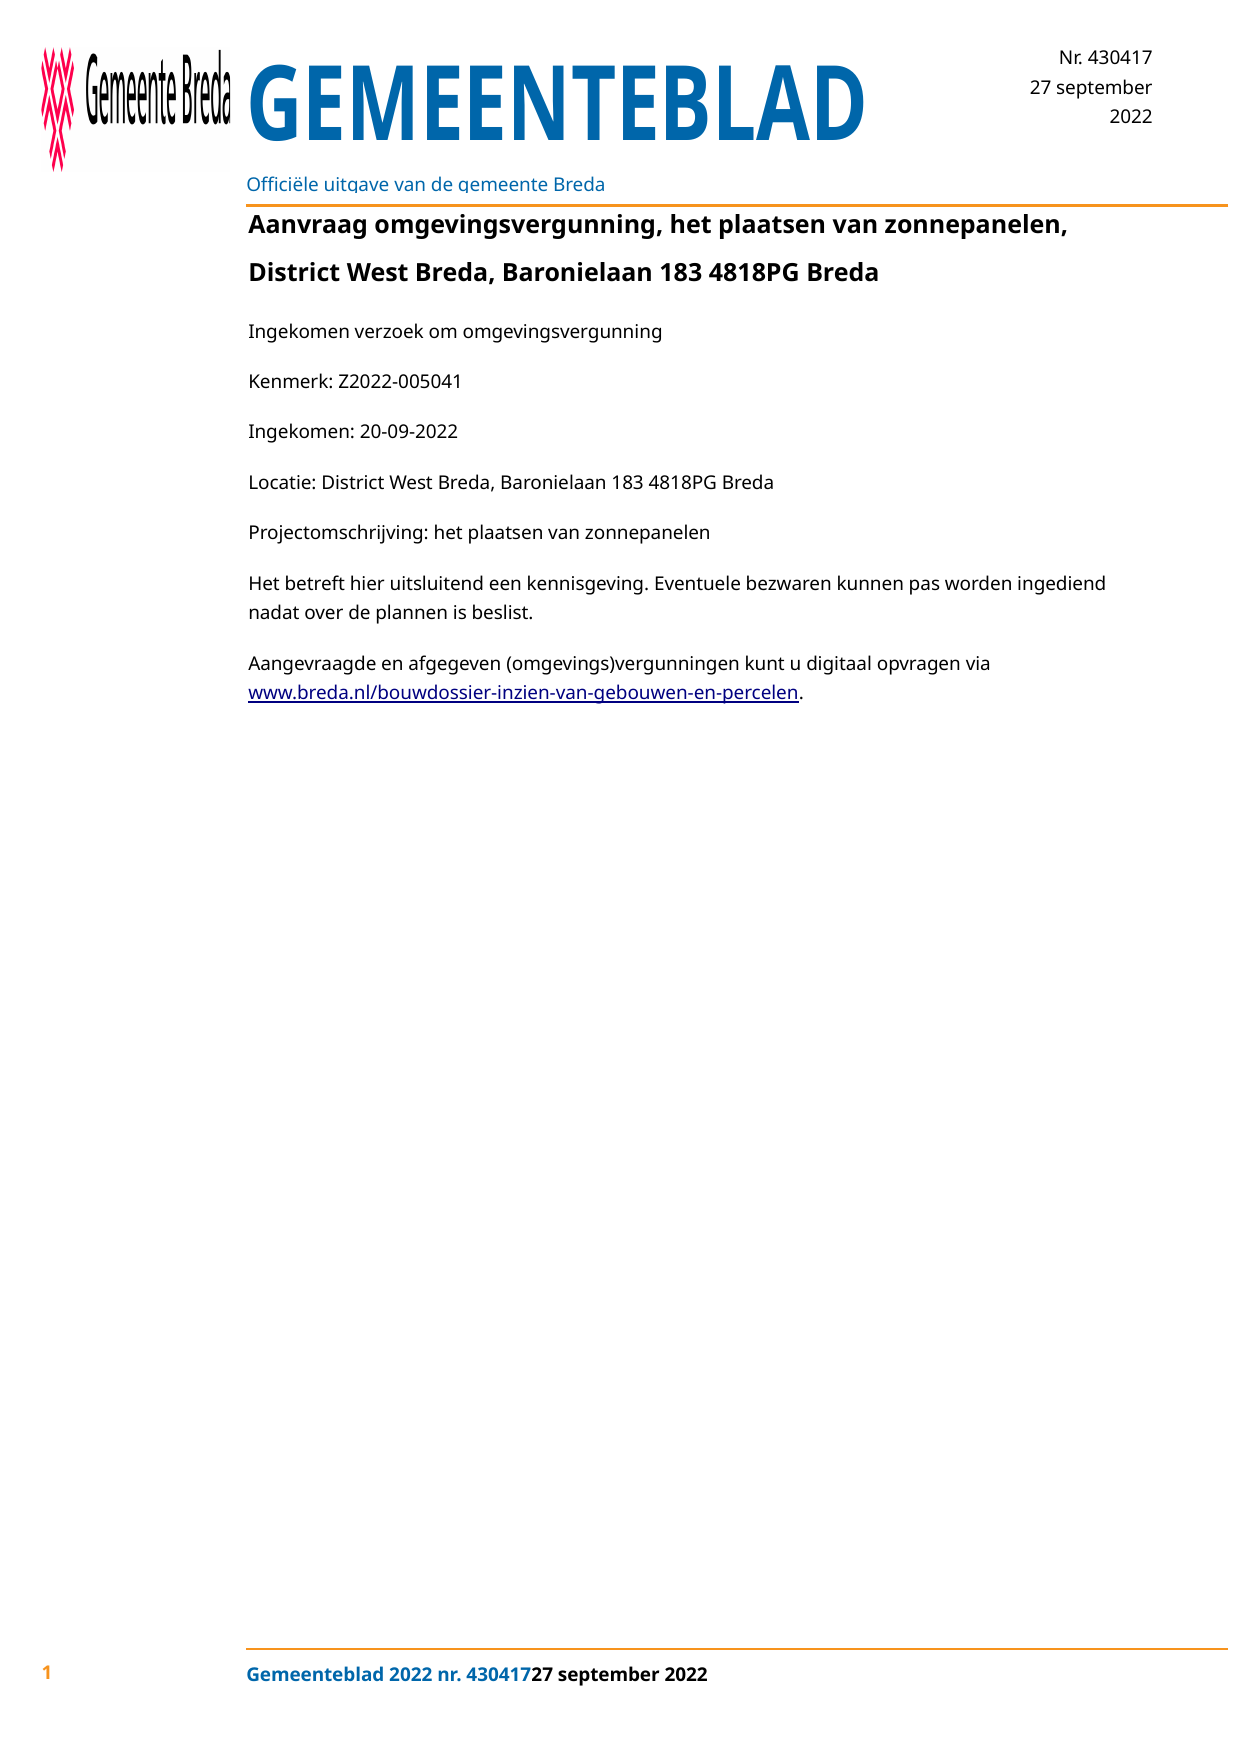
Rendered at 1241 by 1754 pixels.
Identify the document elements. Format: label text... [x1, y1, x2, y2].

text Locatie: District West Breda, Baronielaan 183 4818PG Breda [248, 469, 1152, 495]
text Projectomschrijving: het plaatsen van zonnepanelen [248, 519, 1152, 545]
text Kenmerk: Z2022-005041 [248, 368, 1152, 394]
text Ingekomen verzoek om omgevingsvergunning [248, 318, 1152, 344]
text Ingekomen: 20-09-2022 [248, 419, 1152, 444]
text Het betreft hier uitsluitend een kennisgeving. Eventuele bezwaren kunnen pas worden ingediend nadat over de plannen is beslist. [248, 570, 1152, 625]
picture [41, 47, 231, 172]
text Aanvraag omgevingsvergunning, het plaatsen van zonnepanelen, District West Breda, Baronielaan 183 4818PG Breda [248, 207, 1152, 288]
text Aangevraagde en afgegeven (omgevings)vergunningen kunt u digitaal opvragen via www.breda.nl/bouwdossier-inzien-van-gebouwen-en-percelen. [248, 650, 1152, 705]
